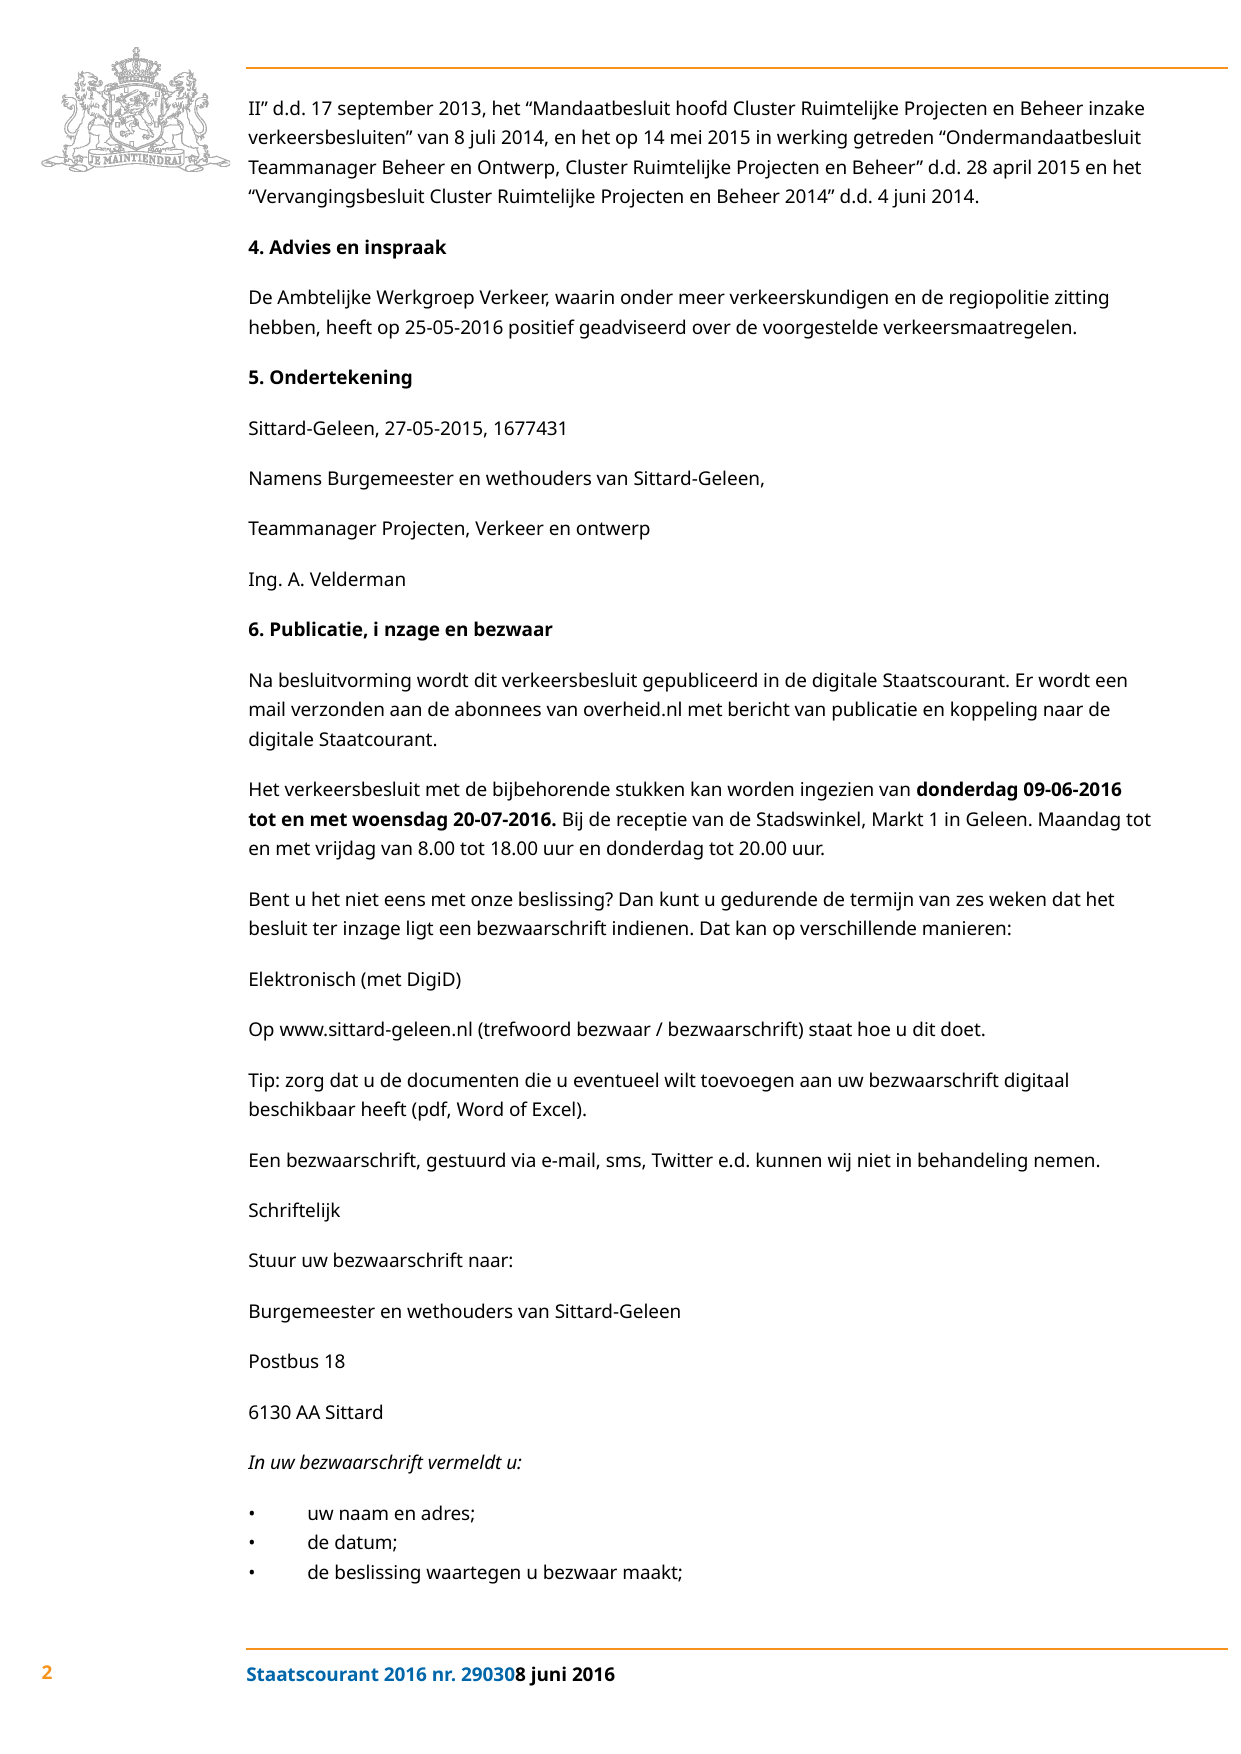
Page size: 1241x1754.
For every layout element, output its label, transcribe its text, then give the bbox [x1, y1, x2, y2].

text Schriftelijk [248, 1197, 1152, 1223]
list de datum; [248, 1529, 1152, 1555]
text De Ambtelijke Werkgroep Verkeer, waarin onder meer verkeerskundigen en de regiopolitie zitting hebben, heeft op 25-05-2016 positief geadviseerd over de voorgestelde verkeersmaatregelen. [248, 284, 1152, 340]
text 6. Publicatie, i nzage en bezwaar [248, 616, 1152, 642]
text Tip: zorg dat u de documenten die u eventueel wilt toevoegen aan uw bezwaarschrift digitaal beschikbaar heeft (pdf, Word of Excel). [248, 1067, 1152, 1122]
text Namens Burgemeester en wethouders van Sittard-Geleen, [248, 465, 1152, 491]
text 5. Ondertekening [248, 364, 1152, 390]
text Bent u het niet eens met onze beslissing? Dan kunt u gedurende de termijn van zes weken dat het besluit ter inzage ligt een bezwaarschrift indienen. Dat kan op verschillende manieren: [248, 886, 1152, 941]
text In uw bezwaarschrift vermeldt u: [248, 1449, 1152, 1475]
picture [41, 47, 231, 172]
text Burgemeester en wethouders van Sittard-Geleen [248, 1298, 1152, 1324]
text Teammanager Projecten, Verkeer en ontwerp [248, 516, 1152, 541]
text Het verkeersbesluit met de bijbehorende stukken kan worden ingezien van donderdag 09-06-2016 tot en met woensdag 20-07-2016. Bij de receptie van de Stadswinkel, Markt 1 in Geleen. Maandag tot en met vrijdag van 8.00 tot 18.00 uur en donderdag tot 20.00 uur. [248, 776, 1152, 861]
text Elektronisch (met DigiD) [248, 966, 1152, 992]
text Ing. A. Velderman [248, 566, 1152, 592]
text Stuur uw bezwaarschrift naar: [248, 1248, 1152, 1273]
text Postbus 18 [248, 1348, 1152, 1374]
text Sittard-Geleen, 27-05-2015, 1677431 [248, 415, 1152, 441]
list de beslissing waartegen u bezwaar maakt; [248, 1559, 1152, 1585]
list uw naam en adres; [248, 1500, 1152, 1526]
text 4. Advies en inspraak [248, 234, 1152, 260]
text II” d.d. 17 september 2013, het “Mandaatbesluit hoofd Cluster Ruimtelijke Projecten en Beheer inzake verkeersbesluiten” van 8 juli 2014, en het op 14 mei 2015 in werking getreden “Ondermandaatbesluit Teammanager Beheer en Ontwerp, Cluster Ruimtelijke Projecten en Beheer” d.d. 28 april 2015 en het “Vervangingsbesluit Cluster Ruimtelijke Projecten en Beheer 2014” d.d. 4 juni 2014. [248, 95, 1152, 209]
text Op www.sittard-geleen.nl (trefwoord bezwaar / bezwaarschrift) staat hoe u dit doet. [248, 1016, 1152, 1042]
text 6130 AA Sittard [248, 1399, 1152, 1425]
text Na besluitvorming wordt dit verkeersbesluit gepubliceerd in de digitale Staatscourant. Er wordt een mail verzonden aan de abonnees van overheid.nl met bericht van publicatie en koppeling naar de digitale Staatcourant. [248, 667, 1152, 752]
text Een bezwaarschrift, gestuurd via e-mail, sms, Twitter e.d. kunnen wij niet in behandeling nemen. [248, 1147, 1152, 1173]
